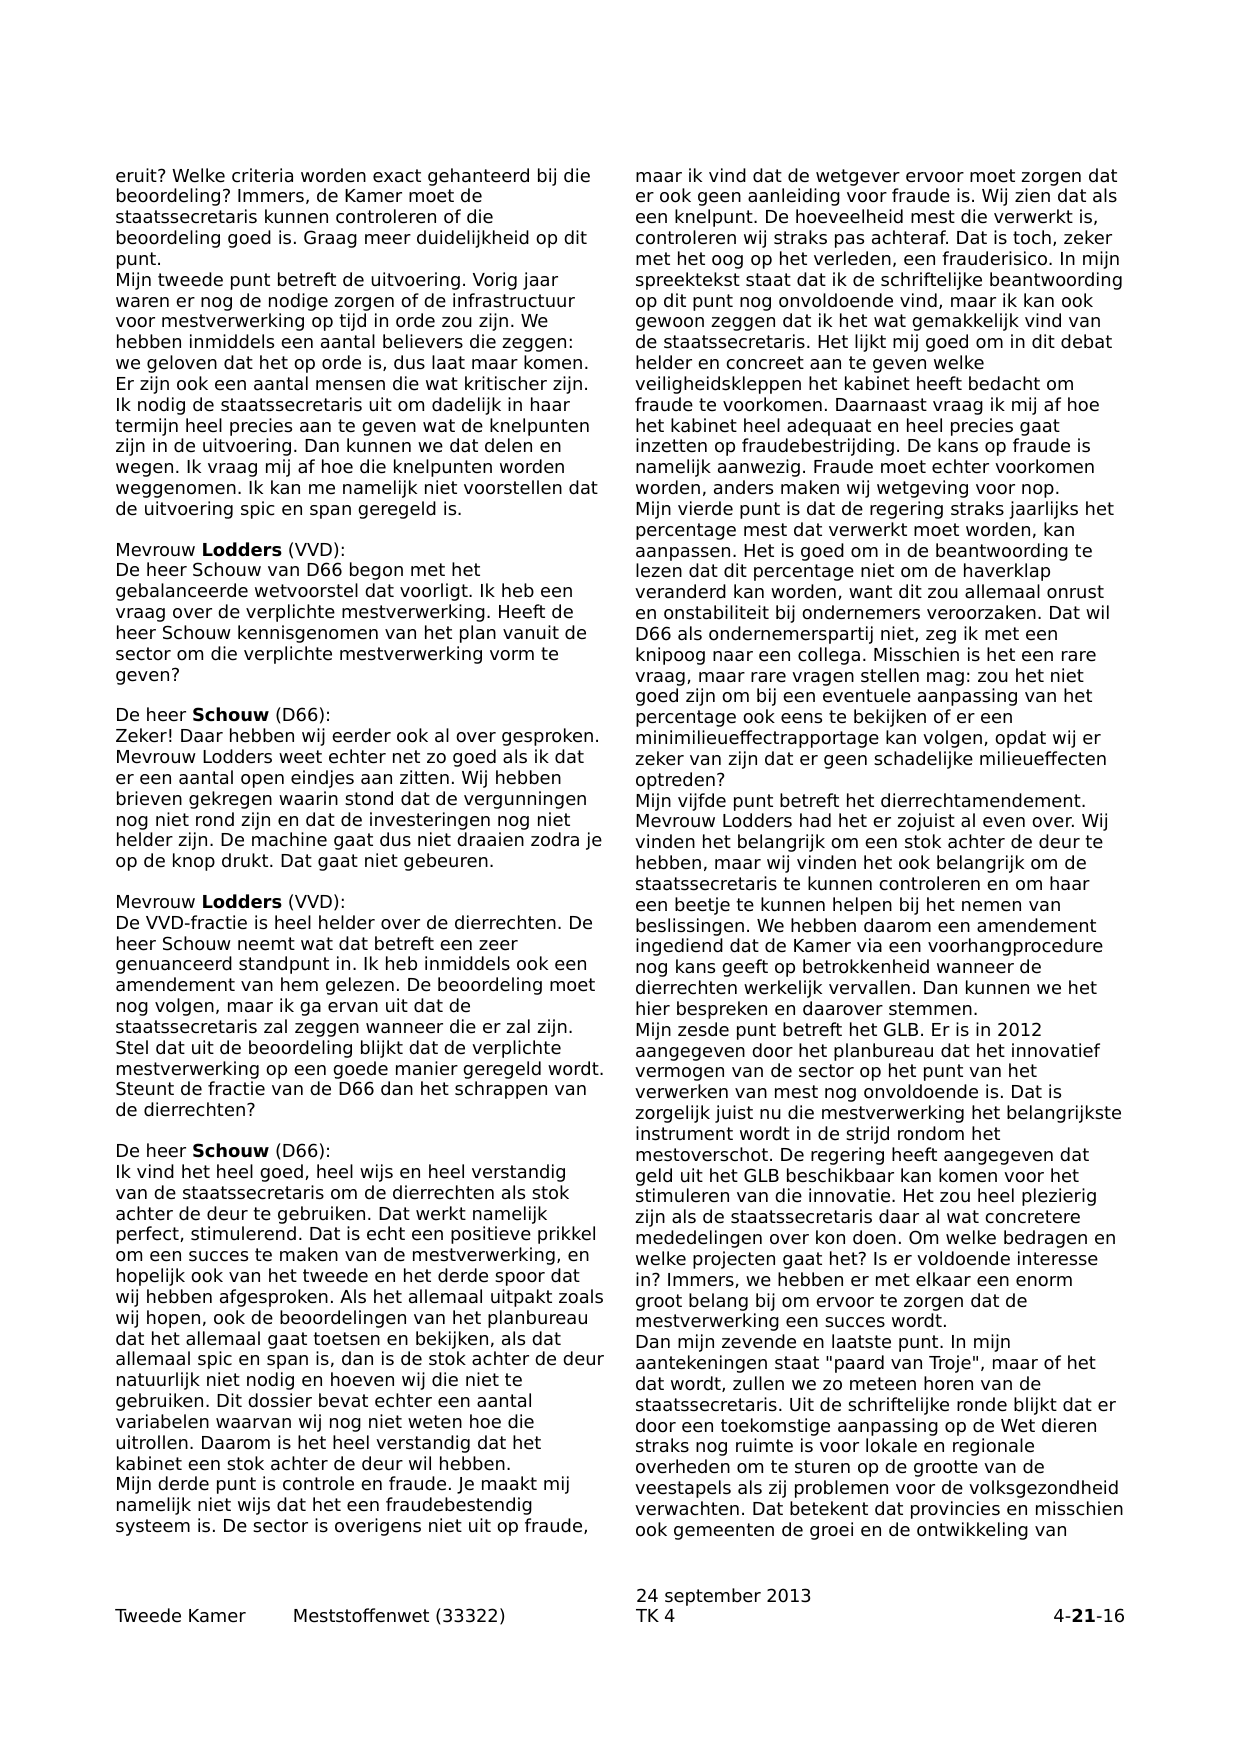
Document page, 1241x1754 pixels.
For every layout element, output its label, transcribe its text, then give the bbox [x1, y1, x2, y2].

text Mijn derde punt is controle en fraude. Je maakt mij namelijk niet wijs dat het een fraudebestendig systeem is. De sector is overigens niet uit op fraude, [115, 1474, 605, 1537]
text Mijn tweede punt betreft de uitvoering. Vorig jaar waren er nog de nodige zorgen of de infrastructuur voor mestverwerking op tijd in orde zou zijn. We hebben inmiddels een aantal believers die zeggen: we geloven dat het op orde is, dus laat maar komen. Er zijn ook een aantal mensen die wat kritischer zijn. Ik nodig de staatssecretaris uit om dadelijk in haar termijn heel precies aan te geven wat de knelpunten zijn in de uitvoering. Dan kunnen we dat delen en wegen. Ik vraag mij af hoe die knelpunten worden weggenomen. Ik kan me namelijk niet voorstellen dat de uitvoering spic en span geregeld is. [115, 269, 605, 519]
text Ik vind het heel goed, heel wijs en heel verstandig van de staatssecretaris om de dierrechten als stok achter de deur te gebruiken. Dat werkt namelijk perfect, stimulerend. Dat is echt een positieve prikkel om een succes te maken van de mestverwerking, en hopelijk ook van het tweede en het derde spoor dat wij hebben afgesproken. Als het allemaal uitpakt zoals wij hopen, ook de beoordelingen van het planbureau dat het allemaal gaat toetsen en bekijken, als dat allemaal spic en span is, dan is de stok achter de deur natuurlijk niet nodig en hoeven wij die niet te gebruiken. Dit dossier bevat echter een aantal variabelen waarvan wij nog niet weten hoe die uitrollen. Daarom is het heel verstandig dat het kabinet een stok achter de deur wil hebben. [115, 1162, 605, 1474]
text Zeker! Daar hebben wij eerder ook al over gesproken. Mevrouw Lodders weet echter net zo goed als ik dat er een aantal open eindjes aan zitten. Wij hebben brieven gekregen waarin stond dat de vergunningen nog niet rond zijn en dat de investeringen nog niet helder zijn. De machine gaat dus niet draaien zodra je op de knop drukt. Dat gaat niet gebeuren. [115, 726, 605, 872]
text Mevrouw Lodders (VVD): [115, 892, 605, 912]
text eruit? Welke criteria worden exact gehanteerd bij die beoordeling? Immers, de Kamer moet de staatssecretaris kunnen controleren of die beoordeling goed is. Graag meer duidelijkheid op dit punt. [115, 165, 605, 269]
text De heer Schouw (D66): [115, 1141, 605, 1162]
text Mijn vijfde punt betreft het dierrechtamendement. Mevrouw Lodders had het er zojuist al even over. Wij vinden het belangrijk om een stok achter de deur te hebben, maar wij vinden het ook belangrijk om de staatssecretaris te kunnen controleren en om haar een beetje te kunnen helpen bij het nemen van beslissingen. We hebben daarom een amendement ingediend dat de Kamer via een voorhangprocedure nog kans geeft op betrokkenheid wanneer de dierrechten werkelijk vervallen. Dan kunnen we het hier bespreken en daarover stemmen. [635, 790, 1125, 1019]
text Mijn zesde punt betreft het GLB. Er is in 2012 aangegeven door het planbureau dat het innovatief vermogen van de sector op het punt van het verwerken van mest nog onvoldoende is. Dat is zorgelijk juist nu die mestverwerking het belangrijkste instrument wordt in de strijd rondom het mestoverschot. De regering heeft aangegeven dat geld uit het GLB beschikbaar kan komen voor het stimuleren van die innovatie. Het zou heel plezierig zijn als de staatssecretaris daar al wat concretere mededelingen over kon doen. Om welke bedragen en welke projecten gaat het? Is er voldoende interesse in? Immers, we hebben er met elkaar een enorm groot belang bij om ervoor te zorgen dat de mestverwerking een succes wordt. [635, 1019, 1125, 1332]
text De heer Schouw (D66): [115, 705, 605, 726]
text Mijn vierde punt is dat de regering straks jaarlijks het percentage mest dat verwerkt moet worden, kan aanpassen. Het is goed om in de beantwoording te lezen dat dit percentage niet om de haverklap veranderd kan worden, want dit zou allemaal onrust en onstabiliteit bij ondernemers veroorzaken. Dat wil D66 als ondernemerspartij niet, zeg ik met een knipoog naar een collega. Misschien is het een rare vraag, maar rare vragen stellen mag: zou het niet goed zijn om bij een eventuele aanpassing van het percentage ook eens te bekijken of er een minimilieueffectrapportage kan volgen, opdat wij er zeker van zijn dat er geen schadelijke milieueffecten optreden? [635, 499, 1125, 790]
text Mevrouw Lodders (VVD): [115, 539, 605, 560]
text De VVD-fractie is heel helder over de dierrechten. De heer Schouw neemt wat dat betreft een zeer genuanceerd standpunt in. Ik heb inmiddels ook een amendement van hem gelezen. De beoordeling moet nog volgen, maar ik ga ervan uit dat de staatssecretaris zal zeggen wanneer die er zal zijn. Stel dat uit de beoordeling blijkt dat de verplichte mestverwerking op een goede manier geregeld wordt. Steunt de fractie van de D66 dan het schrappen van de dierrechten? [115, 912, 605, 1121]
text maar ik vind dat de wetgever ervoor moet zorgen dat er ook geen aanleiding voor fraude is. Wij zien dat als een knelpunt. De hoeveelheid mest die verwerkt is, controleren wij straks pas achteraf. Dat is toch, zeker met het oog op het verleden, een frauderisico. In mijn spreektekst staat dat ik de schriftelijke beantwoording op dit punt nog onvoldoende vind, maar ik kan ook gewoon zeggen dat ik het wat gemakkelijk vind van de staatssecretaris. Het lijkt mij goed om in dit debat helder en concreet aan te geven welke veiligheidskleppen het kabinet heeft bedacht om fraude te voorkomen. Daarnaast vraag ik mij af hoe het kabinet heel adequaat en heel precies gaat inzetten op fraudebestrijding. De kans op fraude is namelijk aanwezig. Fraude moet echter voorkomen worden, anders maken wij wetgeving voor nop. [635, 165, 1125, 499]
text Dan mijn zevende en laatste punt. In mijn aantekeningen staat "paard van Troje", maar of het dat wordt, zullen we zo meteen horen van de staatssecretaris. Uit de schriftelijke ronde blijkt dat er door een toekomstige aanpassing op de Wet dieren straks nog ruimte is voor lokale en regionale overheden om te sturen op de grootte van de veestapels als zij problemen voor de volksgezondheid verwachten. Dat betekent dat provincies en misschien ook gemeenten de groei en de ontwikkeling van [635, 1332, 1125, 1540]
text De heer Schouw van D66 begon met het gebalanceerde wetvoorstel dat voorligt. Ik heb een vraag over de verplichte mestverwerking. Heeft de heer Schouw kennisgenomen van het plan vanuit de sector om die verplichte mestverwerking vorm te geven? [115, 560, 605, 685]
